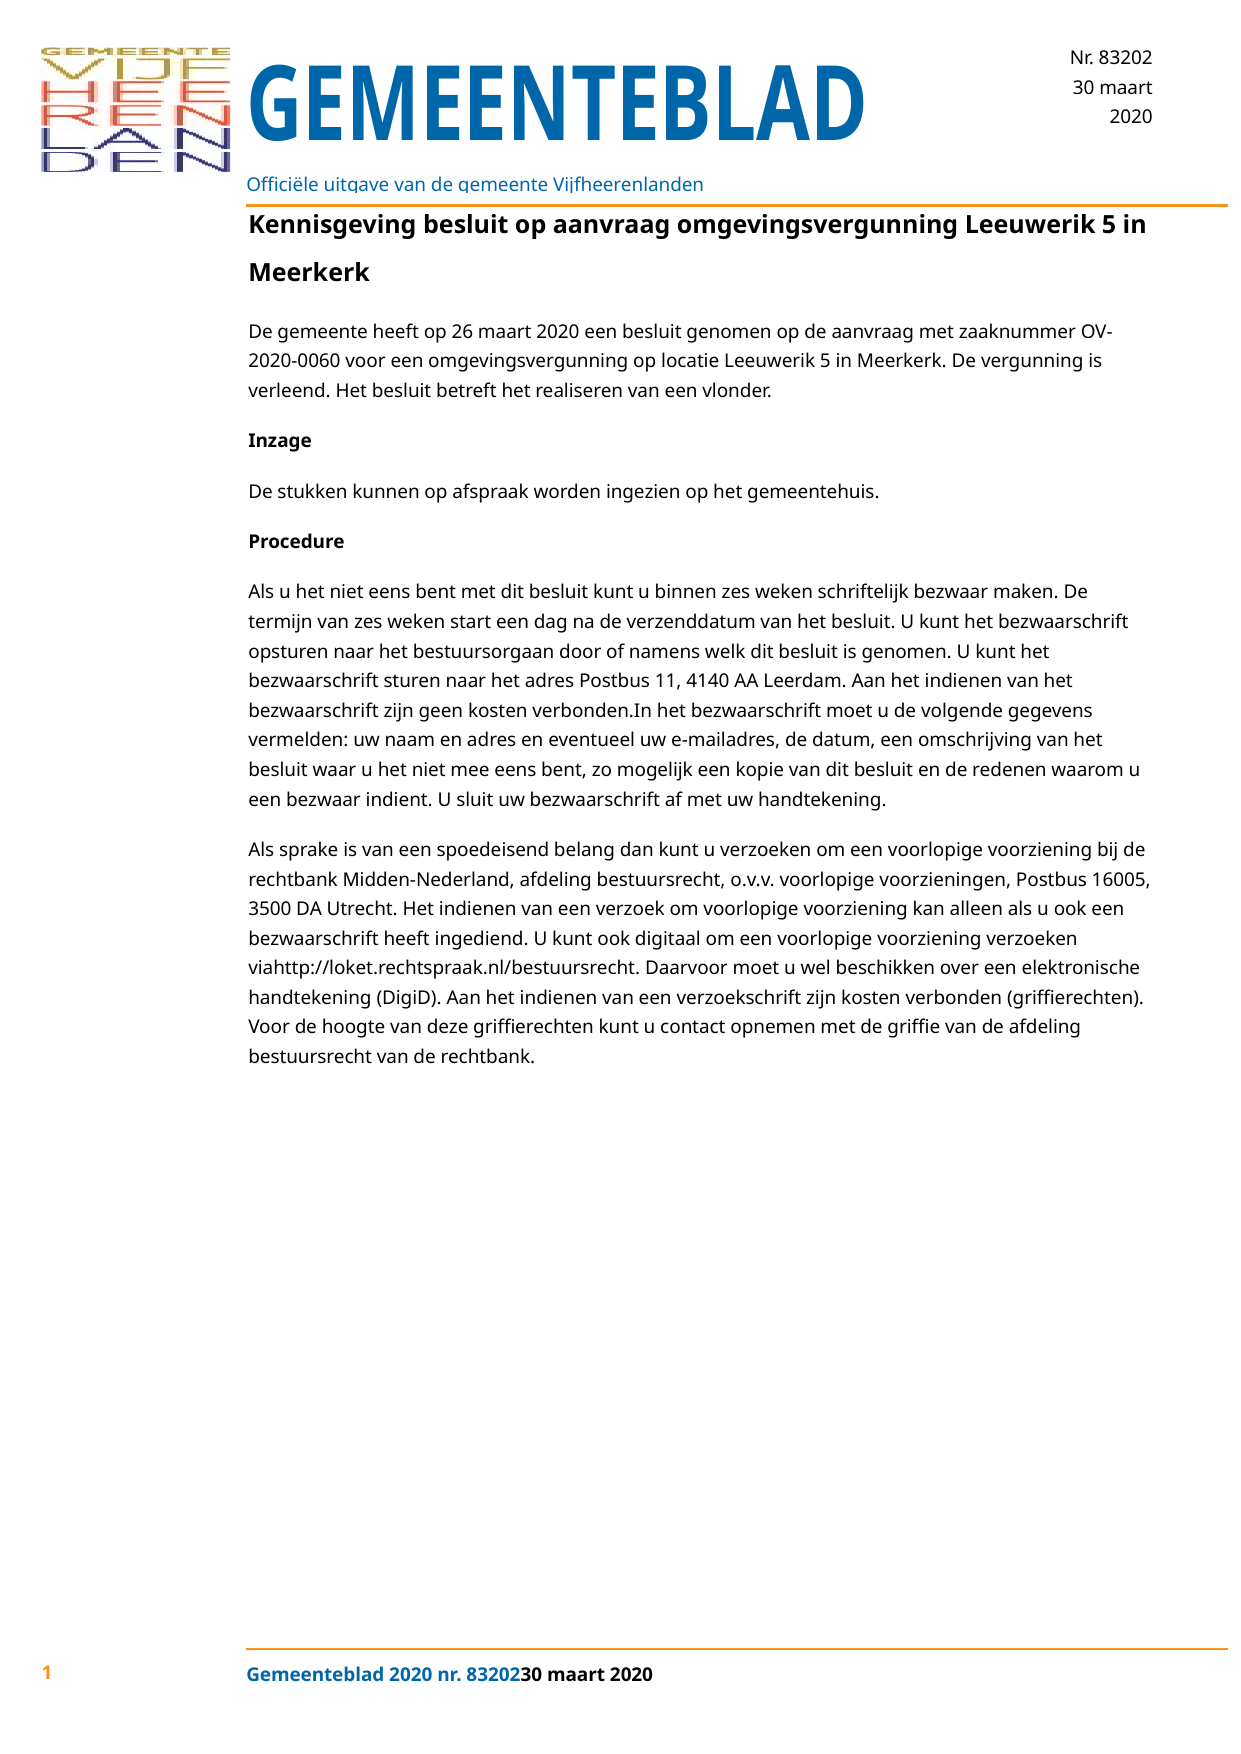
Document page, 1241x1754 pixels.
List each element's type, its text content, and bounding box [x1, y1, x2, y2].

text Als u het niet eens bent met dit besluit kunt u binnen zes weken schriftelijk bezwaar maken. De termijn van zes weken start een dag na de verzenddatum van het besluit. U kunt het bezwaarschrift opsturen naar het bestuursorgaan door of namens welk dit besluit is genomen. U kunt het bezwaarschrift sturen naar het adres Postbus 11, 4140 AA Leerdam. Aan het indienen van het bezwaarschrift zijn geen kosten verbonden.In het bezwaarschrift moet u de volgende gegevens vermelden: uw naam en adres en eventueel uw e-mailadres, de datum, een omschrijving van het besluit waar u het niet mee eens bent, zo mogelijk een kopie van dit besluit en de redenen waarom u een bezwaar indient. U sluit uw bezwaarschrift af met uw handtekening. [248, 579, 1152, 812]
text De stukken kunnen op afspraak worden ingezien op het gemeentehuis. [248, 478, 1152, 504]
text Kennisgeving besluit op aanvraag omgevingsvergunning Leeuwerik 5 in Meerkerk [248, 207, 1152, 288]
text Als sprake is van een spoedeisend belang dan kunt u verzoeken om een voorlopige voorziening bij de rechtbank Midden-Nederland, afdeling bestuursrecht, o.v.v. voorlopige voorzieningen, Postbus 16005, 3500 DA Utrecht. Het indienen van een verzoek om voorlopige voorziening kan alleen als u ook een bezwaarschrift heeft ingediend. U kunt ook digitaal om een voorlopige voorziening verzoeken viahttp://loket.rechtspraak.nl/bestuursrecht. Daarvoor moet u wel beschikken over een elektronische handtekening (DigiD). Aan het indienen van een verzoekschrift zijn kosten verbonden (griffierechten). Voor de hoogte van deze griffierechten kunt u contact opnemen met de griffie van de afdeling bestuursrecht van de rechtbank. [248, 836, 1152, 1069]
text Inzage [248, 427, 1152, 453]
text De gemeente heeft op 26 maart 2020 een besluit genomen op de aanvraag met zaaknummer OV-2020-0060 voor een omgevingsvergunning op locatie Leeuwerik 5 in Meerkerk. De vergunning is verleend. Het besluit betreft het realiseren van een vlonder. [248, 318, 1152, 403]
text Procedure [248, 528, 1152, 554]
picture [41, 47, 231, 172]
